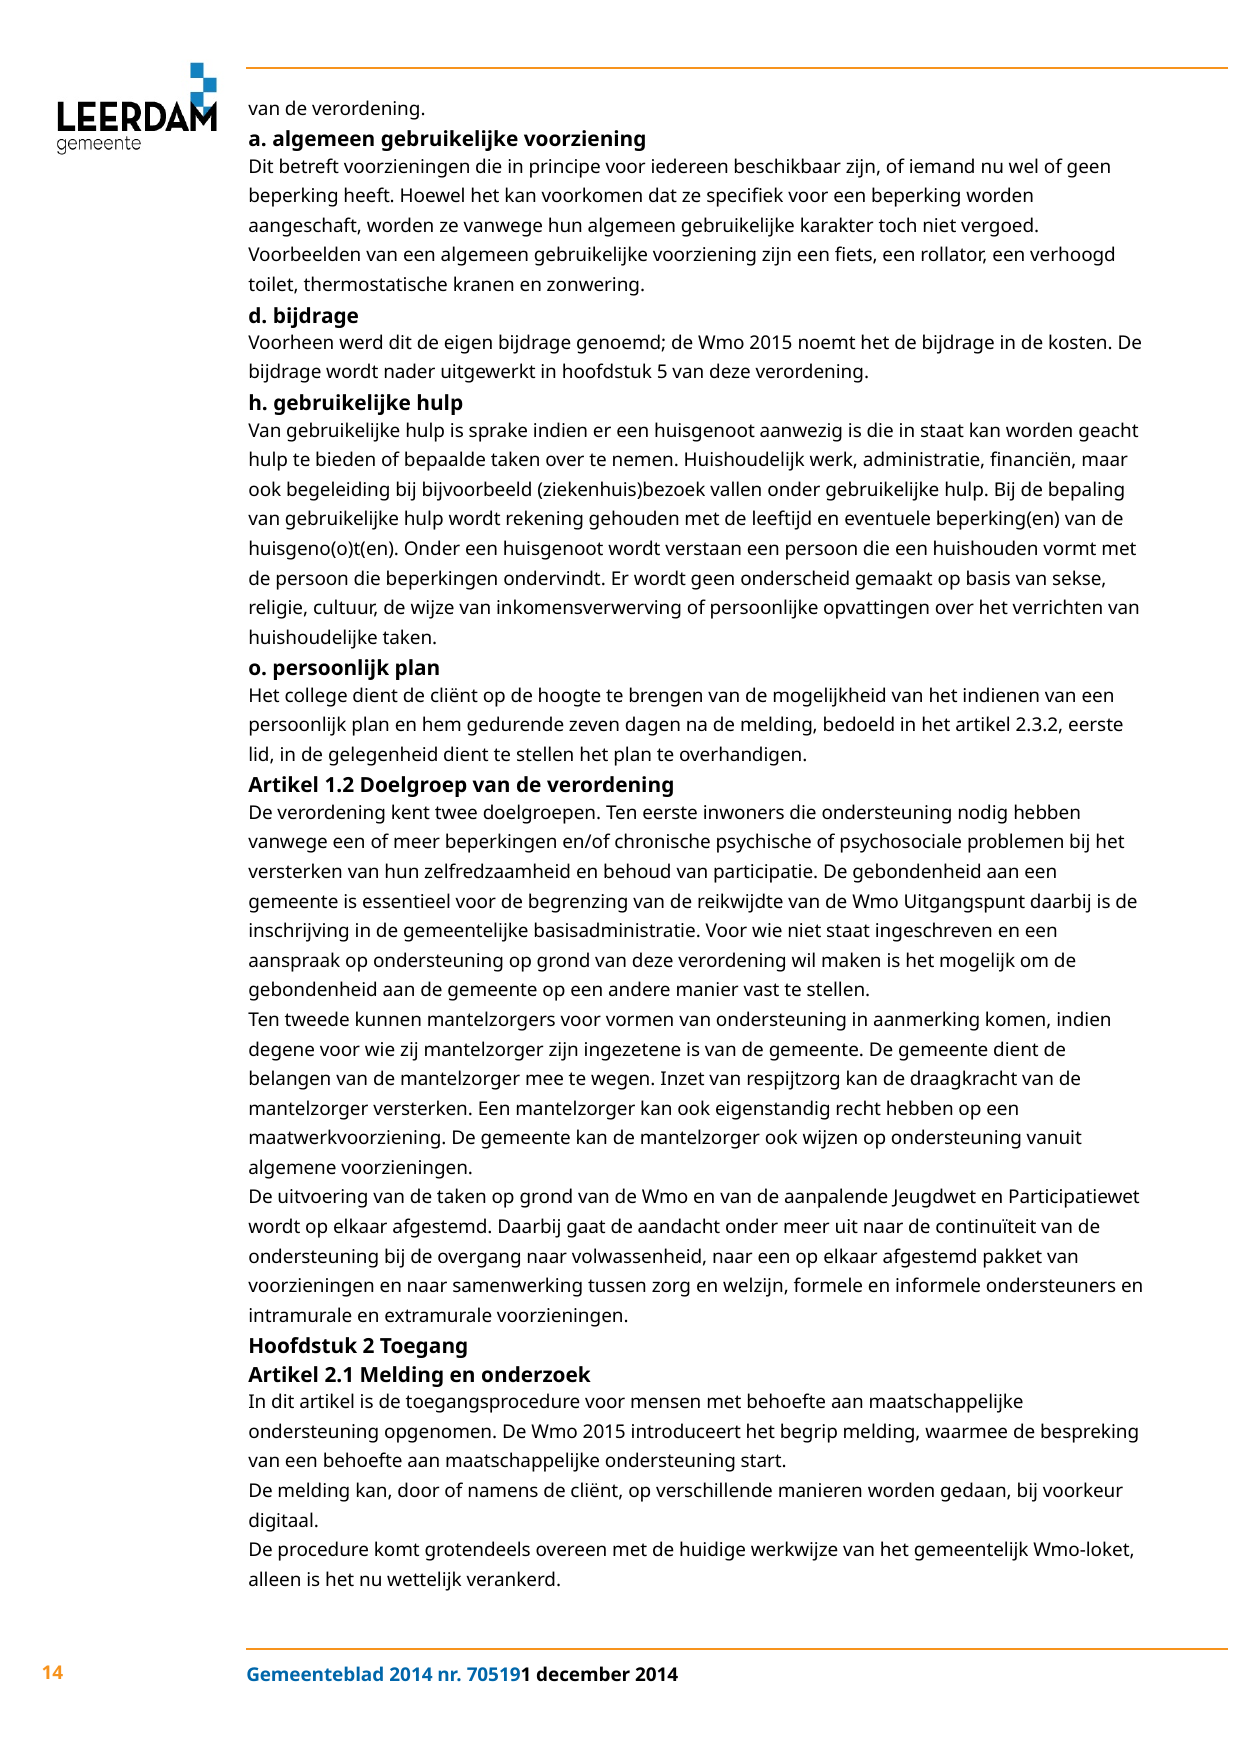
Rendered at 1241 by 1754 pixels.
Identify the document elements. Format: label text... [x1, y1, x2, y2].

text In dit artikel is de toegangsprocedure voor mensen met behoefte aan maatschappelijke ondersteuning opgenomen. De Wmo 2015 introduceert het begrip melding, waarmee de bespreking van een behoefte aan maatschappelijke ondersteuning start. [248, 1388, 1152, 1473]
text Voorheen werd dit de eigen bijdrage genoemd; de Wmo 2015 noemt het de bijdrage in de kosten. De bijdrage wordt nader uitgewerkt in hoofdstuk 5 van deze verordening. [248, 329, 1152, 384]
text Artikel 1.2 Doelgroep van de verordening [248, 771, 1152, 799]
text van de verordening. [248, 95, 1152, 121]
picture [41, 47, 231, 172]
text a. algemeen gebruikelijke voorziening [248, 124, 1152, 153]
text De melding kan, door of namens de cliënt, op verschillende manieren worden gedaan, bij voorkeur digitaal. [248, 1477, 1152, 1532]
text Artikel 2.1 Melding en onderzoek [248, 1360, 1152, 1388]
text Van gebruikelijke hulp is sprake indien er een huisgenoot aanwezig is die in staat kan worden geacht hulp te bieden of bepaalde taken over te nemen. Huishoudelijk werk, administratie, financiën, maar ook begeleiding bij bijvoorbeeld (ziekenhuis)bezoek vallen onder gebruikelijke hulp. Bij de bepaling van gebruikelijke hulp wordt rekening gehouden met de leeftijd en eventuele beperking(en) van de huisgeno(o)t(en). Onder een huisgenoot wordt verstaan een persoon die een huishouden vormt met de persoon die beperkingen ondervindt. Er wordt geen onderscheid gemaakt op basis van sekse, religie, cultuur, de wijze van inkomensverwerving of persoonlijke opvattingen over het verrichten van huishoudelijke taken. [248, 417, 1152, 649]
text De verordening kent twee doelgroepen. Ten eerste inwoners die ondersteuning nodig hebben vanwege een of meer beperkingen en/of chronische psychische of psychosociale problemen bij het versterken van hun zelfredzaamheid en behoud van participatie. De gebondenheid aan een gemeente is essentieel voor de begrenzing van de reikwijdte van de Wmo Uitgangspunt daarbij is de inschrijving in de gemeentelijke basisadministratie. Voor wie niet staat ingeschreven en een aanspraak op ondersteuning op grond van deze verordening wil maken is het mogelijk om de gebondenheid aan de gemeente op een andere manier vast te stellen. [248, 799, 1152, 1002]
text Ten tweede kunnen mantelzorgers voor vormen van ondersteuning in aanmerking komen, indien degene voor wie zij mantelzorger zijn ingezetene is van de gemeente. De gemeente dient de belangen van de mantelzorger mee te wegen. Inzet van respijtzorg kan de draagkracht van de mantelzorger versterken. Een mantelzorger kan ook eigenstandig recht hebben op een maatwerkvoorziening. De gemeente kan de mantelzorger ook wijzen op ondersteuning vanuit algemene voorzieningen. [248, 1006, 1152, 1180]
text De uitvoering van de taken op grond van de Wmo en van de aanpalende Jeugdwet en Participatiewet wordt op elkaar afgestemd. Daarbij gaat de aandacht onder meer uit naar de continuïteit van de ondersteuning bij de overgang naar volwassenheid, naar een op elkaar afgestemd pakket van voorzieningen en naar samenwerking tussen zorg en welzijn, formele en informele ondersteuners en intramurale en extramurale voorzieningen. [248, 1184, 1152, 1328]
text Het college dient de cliënt op de hoogte te brengen van de mogelijkheid van het indienen van een persoonlijk plan en hem gedurende zeven dagen na de melding, bedoeld in het artikel 2.3.2, eerste lid, in de gelegenheid dient te stellen het plan te overhandigen. [248, 682, 1152, 767]
text Dit betreft voorzieningen die in principe voor iedereen beschikbaar zijn, of iemand nu wel of geen beperking heeft. Hoewel het kan voorkomen dat ze specifiek voor een beperking worden aangeschaft, worden ze vanwege hun algemeen gebruikelijke karakter toch niet vergoed. Voorbeelden van een algemeen gebruikelijke voorziening zijn een fiets, een rollator, een verhoogd toilet, thermostatische kranen en zonwering. [248, 153, 1152, 297]
text De procedure komt grotendeels overeen met de huidige werkwijze van het gemeentelijk Wmo-loket, alleen is het nu wettelijk verankerd. [248, 1536, 1152, 1592]
text d. bijdrage [248, 301, 1152, 329]
text Hoofdstuk 2 Toegang [248, 1332, 1152, 1360]
text o. persoonlijk plan [248, 653, 1152, 682]
text h. gebruikelijke hulp [248, 388, 1152, 417]
